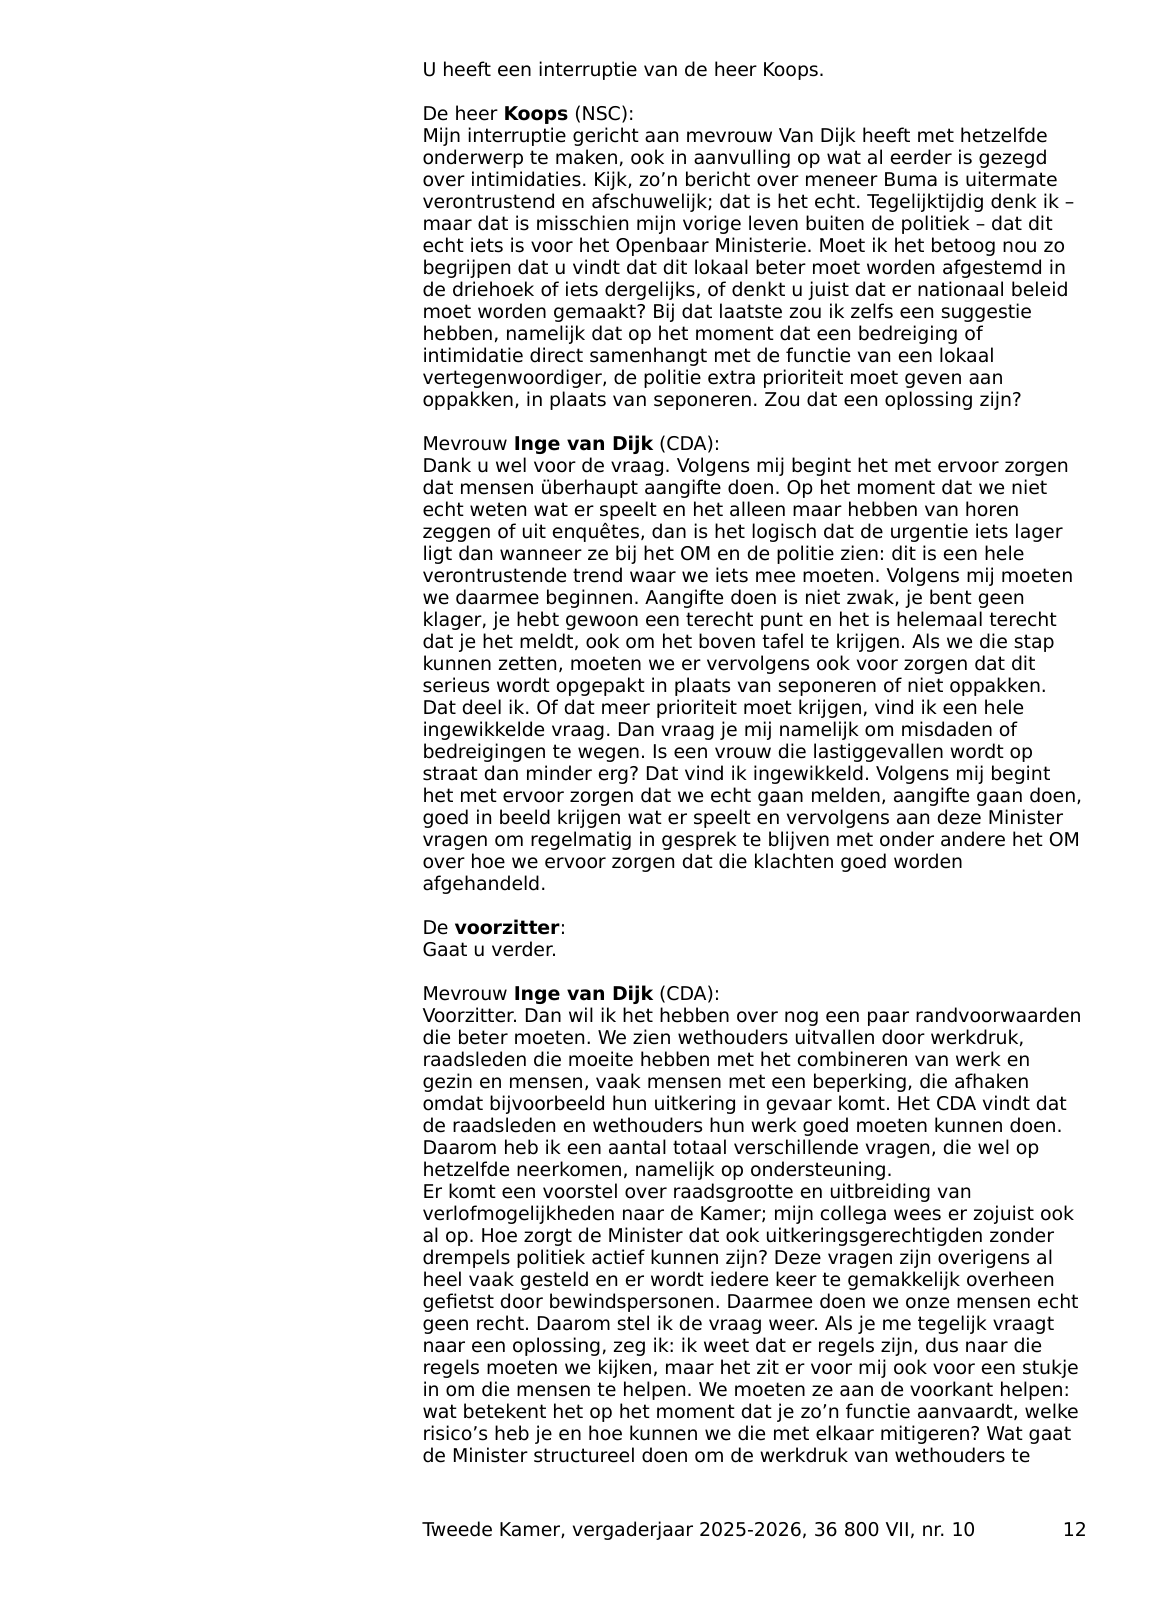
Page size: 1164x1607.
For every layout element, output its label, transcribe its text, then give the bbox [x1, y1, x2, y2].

text Mijn interruptie gericht aan mevrouw Van Dijk heeft met hetzelfde onderwerp te maken, ook in aanvulling op wat al eerder is gezegd over intimidaties. Kijk, zo’n bericht over meneer Buma is uitermate verontrustend en afschuwelijk; dat is het echt. Tegelijktijdig denk ik – maar dat is misschien mijn vorige leven buiten de politiek – dat dit echt iets is voor het Openbaar Ministerie. Moet ik het betoog nou zo begrijpen dat u vindt dat dit lokaal beter moet worden afgestemd in de driehoek of iets dergelijks, of denkt u juist dat er nationaal beleid moet worden gemaakt? Bij dat laatste zou ik zelfs een suggestie hebben, namelijk dat op het moment dat een bedreiging of intimidatie direct samenhangt met de functie van een lokaal vertegenwoordiger, de politie extra prioriteit moet geven aan oppakken, in plaats van seponeren. Zou dat een oplossing zijn? [422, 125, 1087, 411]
text Er komt een voorstel over raadsgrootte en uitbreiding van verlofmogelijkheden naar de Kamer; mijn collega wees er zojuist ook al op. Hoe zorgt de Minister dat ook uitkeringsgerechtigden zonder drempels politiek actief kunnen zijn? Deze vragen zijn overigens al heel vaak gesteld en er wordt iedere keer te gemakkelijk overheen gefietst door bewindspersonen. Daarmee doen we onze mensen echt geen recht. Daarom stel ik de vraag weer. Als je me tegelijk vraagt naar een oplossing, zeg ik: ik weet dat er regels zijn, dus naar die regels moeten we kijken, maar het zit er voor mij ook voor een stukje in om die mensen te helpen. We moeten ze aan de voorkant helpen: wat betekent het op het moment dat je zo’n functie aanvaardt, welke risico’s heb je en hoe kunnen we die met elkaar mitigeren? Wat gaat de Minister structureel doen om de werkdruk van wethouders te [422, 1181, 1087, 1467]
text De voorzitter: [422, 917, 1087, 939]
text Gaat u verder. [422, 939, 1087, 961]
text Mevrouw Inge van Dijk (CDA): [422, 433, 1087, 455]
text Voorzitter. Dan wil ik het hebben over nog een paar randvoorwaarden die beter moeten. We zien wethouders uitvallen door werkdruk, raadsleden die moeite hebben met het combineren van werk en gezin en mensen, vaak mensen met een beperking, die afhaken omdat bijvoorbeeld hun uitkering in gevaar komt. Het CDA vindt dat de raadsleden en wethouders hun werk goed moeten kunnen doen. Daarom heb ik een aantal totaal verschillende vragen, die wel op hetzelfde neerkomen, namelijk op ondersteuning. [422, 1005, 1087, 1181]
text U heeft een interruptie van de heer Koops. [422, 59, 1087, 81]
text Mevrouw Inge van Dijk (CDA): [422, 983, 1087, 1005]
text De heer Koops (NSC): [422, 103, 1087, 125]
text Dank u wel voor de vraag. Volgens mij begint het met ervoor zorgen dat mensen überhaupt aangifte doen. Op het moment dat we niet echt weten wat er speelt en het alleen maar hebben van horen zeggen of uit enquêtes, dan is het logisch dat de urgentie iets lager ligt dan wanneer ze bij het OM en de politie zien: dit is een hele verontrustende trend waar we iets mee moeten. Volgens mij moeten we daarmee beginnen. Aangifte doen is niet zwak, je bent geen klager, je hebt gewoon een terecht punt en het is helemaal terecht dat je het meldt, ook om het boven tafel te krijgen. Als we die stap kunnen zetten, moeten we er vervolgens ook voor zorgen dat dit serieus wordt opgepakt in plaats van seponeren of niet oppakken. Dat deel ik. Of dat meer prioriteit moet krijgen, vind ik een hele ingewikkelde vraag. Dan vraag je mij namelijk om misdaden of bedreigingen te wegen. Is een vrouw die lastiggevallen wordt op straat dan minder erg? Dat vind ik ingewikkeld. Volgens mij begint het met ervoor zorgen dat we echt gaan melden, aangifte gaan doen, goed in beeld krijgen wat er speelt en vervolgens aan deze Minister vragen om regelmatig in gesprek te blijven met onder andere het OM over hoe we ervoor zorgen dat die klachten goed worden afgehandeld. [422, 455, 1087, 895]
